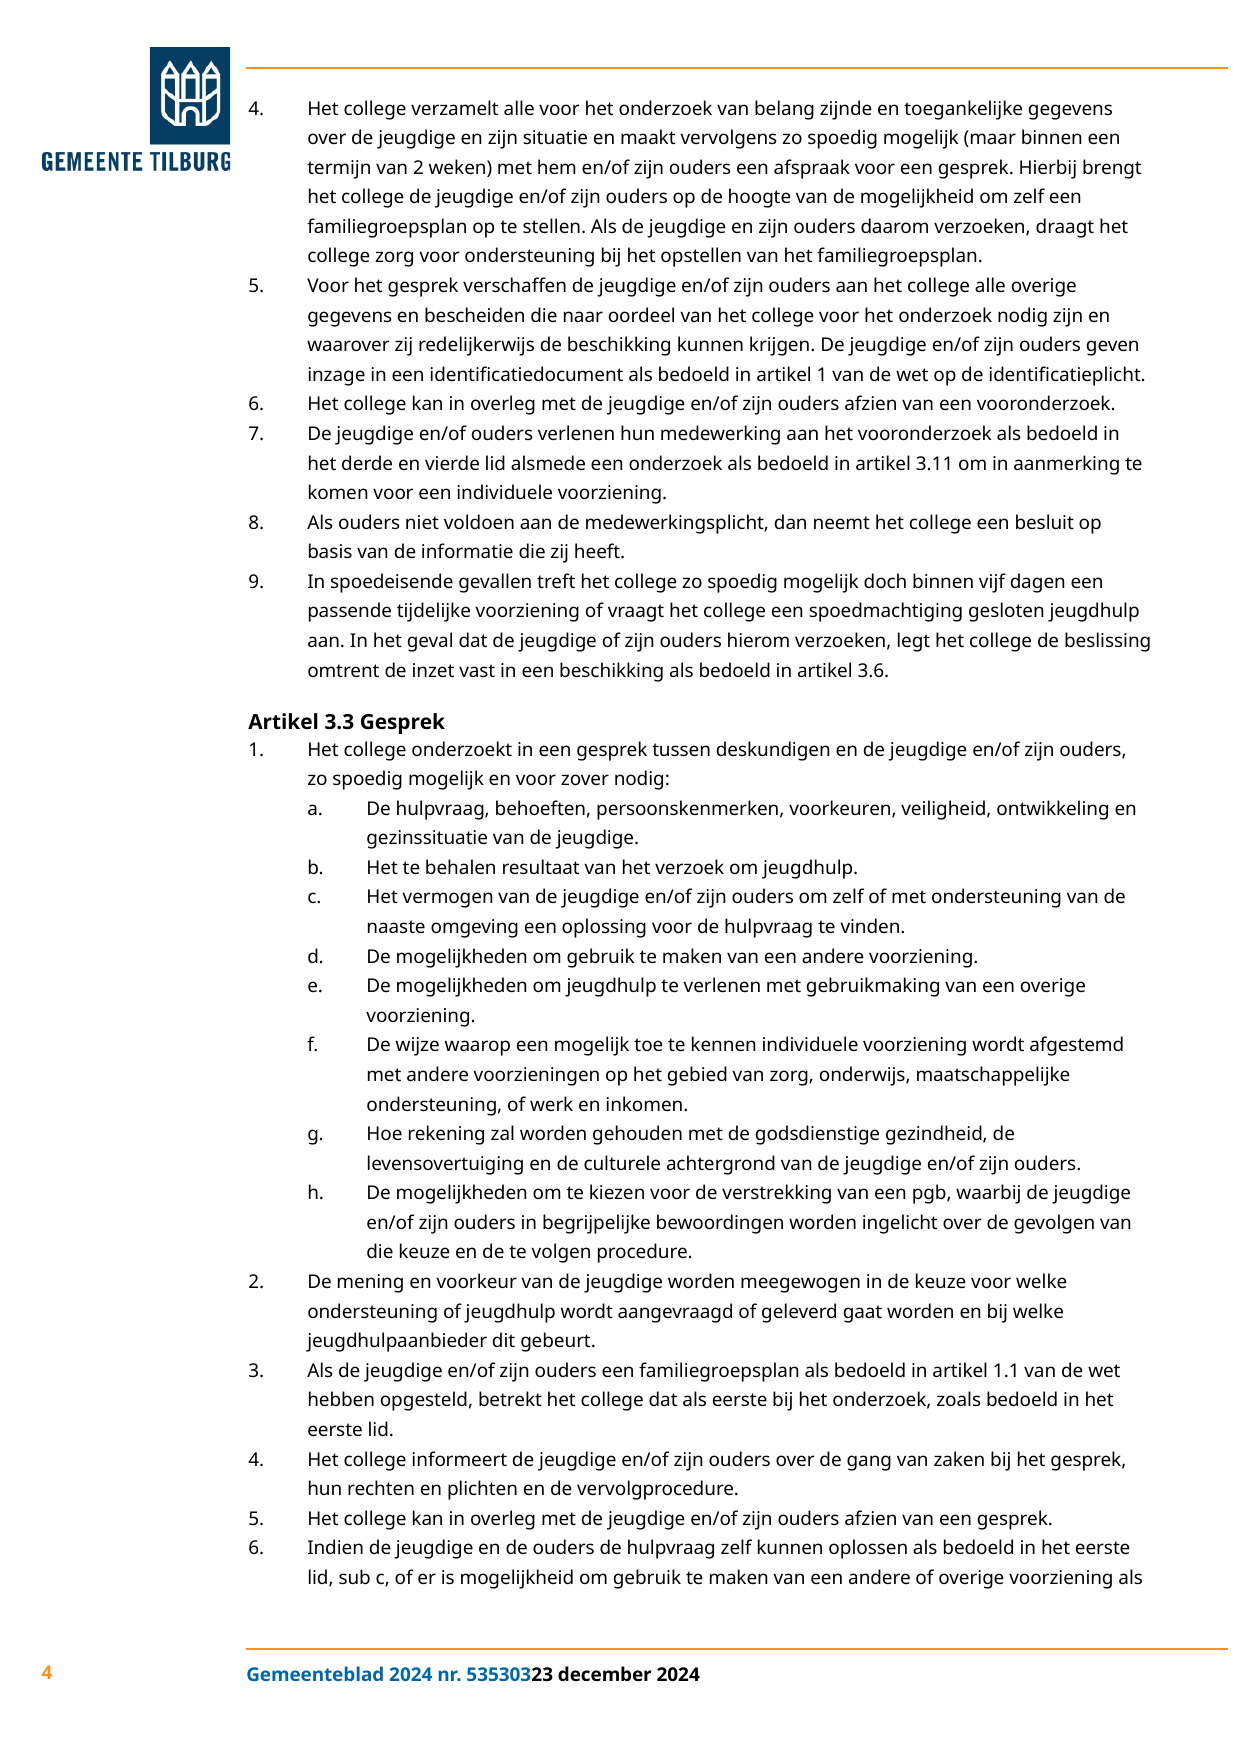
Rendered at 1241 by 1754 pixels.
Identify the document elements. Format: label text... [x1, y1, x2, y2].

list Het college kan in overleg met de jeugdige en/of zijn ouders afzien van een gesprek. [248, 1505, 1152, 1531]
list De wijze waarop een mogelijk toe te kennen individuele voorziening wordt afgestemd met andere voorzieningen op het gebied van zorg, onderwijs, maatschappelijke ondersteuning, of werk en inkomen. [307, 1032, 1152, 1116]
list Indien de jeugdige en de ouders de hulpvraag zelf kunnen oplossen als bedoeld in het eerste lid, sub c, of er is mogelijkheid om gebruik te maken van een andere of overige voorziening als [248, 1534, 1152, 1590]
list Het vermogen van de jeugdige en/of zijn ouders om zelf of met ondersteuning van de naaste omgeving een oplossing voor de hulpvraag te vinden. [307, 884, 1152, 939]
list Het college onderzoekt in een gesprek tussen deskundigen en de jeugdige en/of zijn ouders, zo spoedig mogelijk en voor zover nodig: [248, 736, 1152, 791]
list De mogelijkheden om te kiezen voor de verstrekking van een pgb, waarbij de jeugdige en/of zijn ouders in begrijpelijke bewoordingen worden ingelicht over de gevolgen van die keuze en de te volgen procedure. [307, 1179, 1152, 1264]
list Als ouders niet voldoen aan de medewerkingsplicht, dan neemt het college een besluit op basis van de informatie die zij heeft. [248, 509, 1152, 564]
list De mening en voorkeur van de jeugdige worden meegewogen in de keuze voor welke ondersteuning of jeugdhulp wordt aangevraagd of geleverd gaat worden en bij welke jeugdhulpaanbieder dit gebeurt. [248, 1268, 1152, 1353]
list Als de jeugdige en/of zijn ouders een familiegroepsplan als bedoeld in artikel 1.1 van de wet hebben opgesteld, betrekt het college dat als eerste bij het onderzoek, zoals bedoeld in het eerste lid. [248, 1357, 1152, 1442]
list Het te behalen resultaat van het verzoek om jeugdhulp. [307, 854, 1152, 880]
list Het college informeert de jeugdige en/of zijn ouders over de gang van zaken bij het gesprek, hun rechten en plichten en de vervolgprocedure. [248, 1446, 1152, 1501]
list De hulpvraag, behoeften, persoonskenmerken, voorkeuren, veiligheid, ontwikkeling en gezinssituatie van de jeugdige. [307, 795, 1152, 850]
list Voor het gesprek verschaffen de jeugdige en/of zijn ouders aan het college alle overige gegevens en bescheiden die naar oordeel van het college voor het onderzoek nodig zijn en waarover zij redelijkerwijs de beschikking kunnen krijgen. De jeugdige en/of zijn ouders geven inzage in een identificatiedocument als bedoeld in artikel 1 van de wet op de identificatieplicht. [248, 272, 1152, 387]
list De mogelijkheden om gebruik te maken van een andere voorziening. [307, 943, 1152, 968]
list De mogelijkheden om jeugdhulp te verlenen met gebruikmaking van een overige voorziening. [307, 972, 1152, 1028]
picture [41, 47, 231, 172]
list In spoedeisende gevallen treft het college zo spoedig mogelijk doch binnen vijf dagen een passende tijdelijke voorziening of vraagt het college een spoedmachtiging gesloten jeugdhulp aan. In het geval dat de jeugdige of zijn ouders hierom verzoeken, legt het college de beslissing omtrent de inzet vast in een beschikking als bedoeld in artikel 3.6. [248, 568, 1152, 683]
text Artikel 3.3 Gesprek [248, 707, 1152, 736]
list Het college kan in overleg met de jeugdige en/of zijn ouders afzien van een vooronderzoek. [248, 391, 1152, 416]
list Het college verzamelt alle voor het onderzoek van belang zijnde en toegankelijke gegevens over de jeugdige en zijn situatie en maakt vervolgens zo spoedig mogelijk (maar binnen een termijn van 2 weken) met hem en/of zijn ouders een afspraak voor een gesprek. Hierbij brengt het college de jeugdige en/of zijn ouders op de hoogte van de mogelijkheid om zelf een familiegroepsplan op te stellen. Als de jeugdige en zijn ouders daarom verzoeken, draagt het college zorg voor ondersteuning bij het opstellen van het familiegroepsplan. [248, 95, 1152, 268]
list Hoe rekening zal worden gehouden met de godsdienstige gezindheid, de levensovertuiging en de culturele achtergrond van de jeugdige en/of zijn ouders. [307, 1120, 1152, 1176]
list De jeugdige en/of ouders verlenen hun medewerking aan het vooronderzoek als bedoeld in het derde en vierde lid alsmede een onderzoek als bedoeld in artikel 3.11 om in aanmerking te komen voor een individuele voorziening. [248, 420, 1152, 505]
